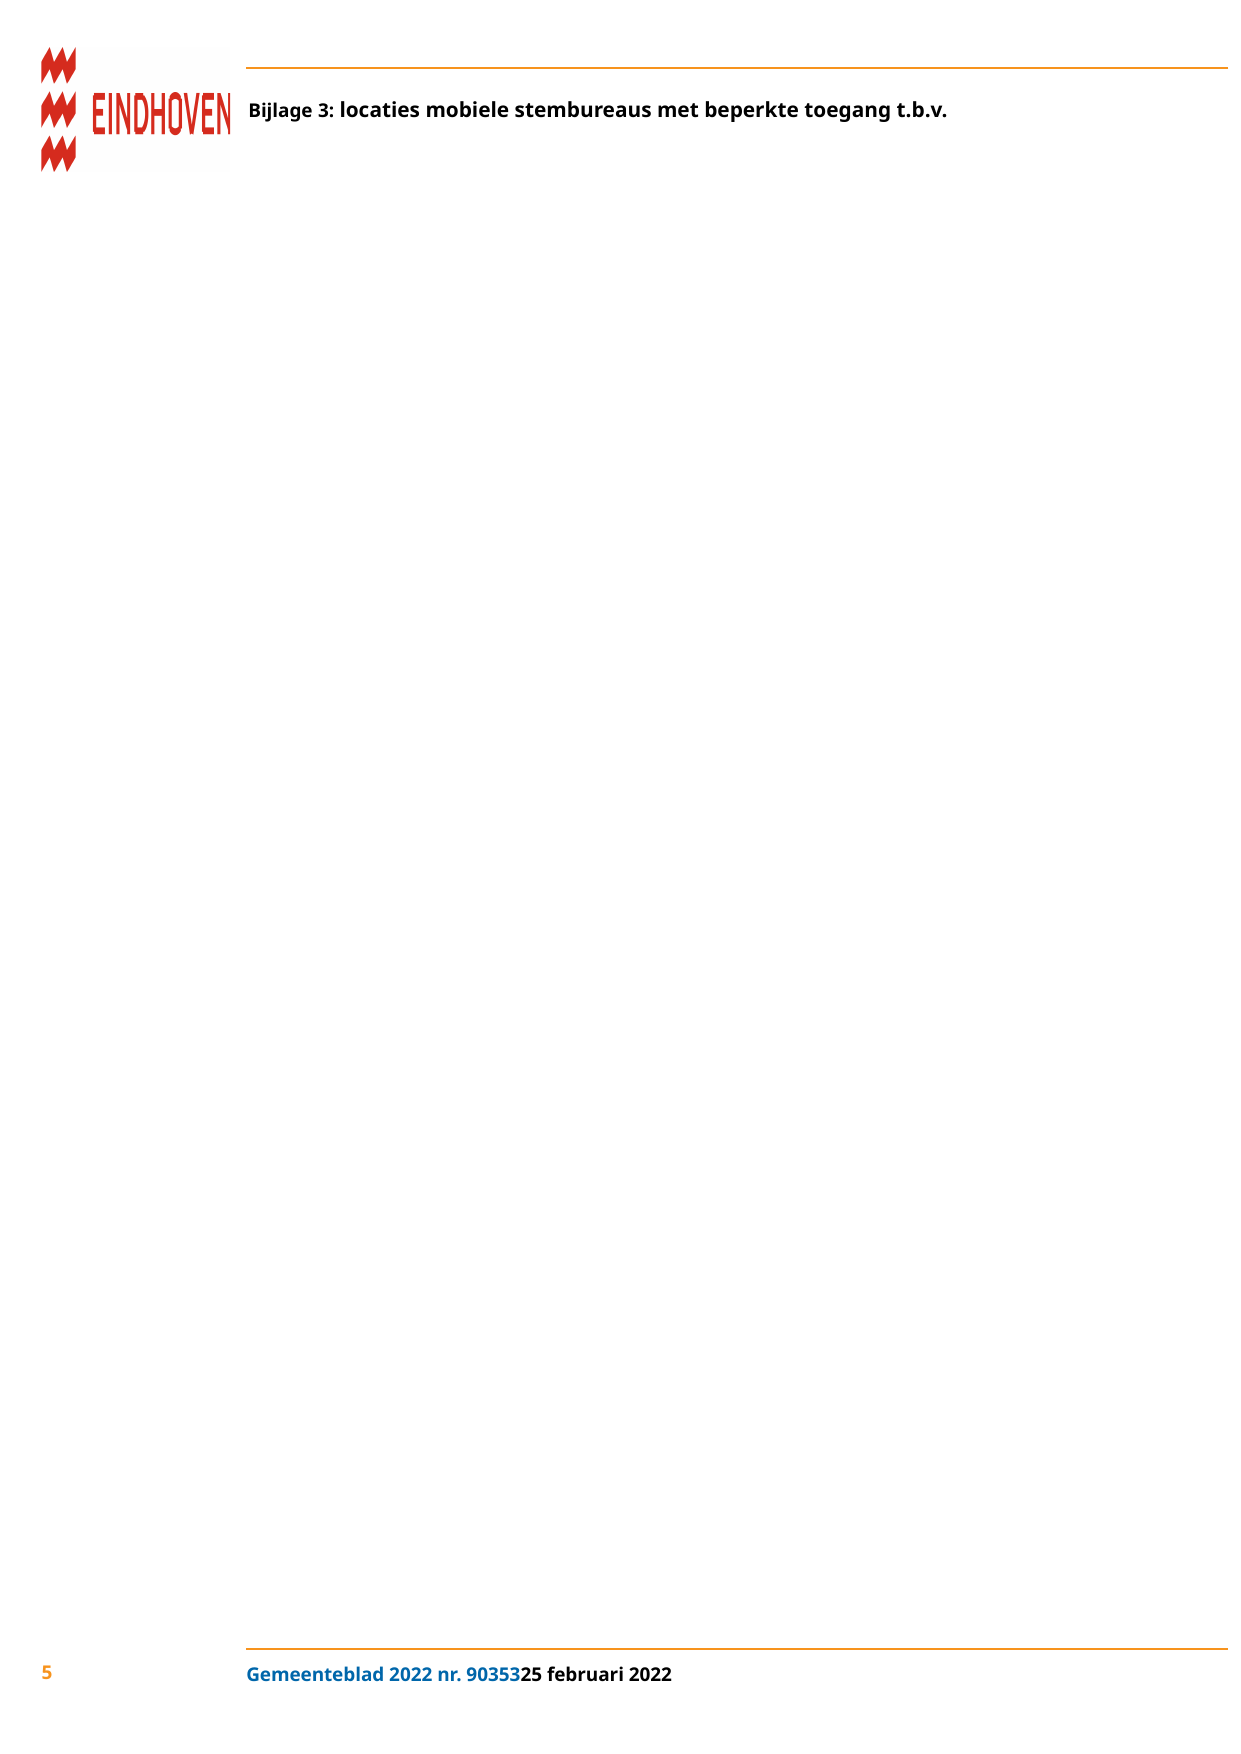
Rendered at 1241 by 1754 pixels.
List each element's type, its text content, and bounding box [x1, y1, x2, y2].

text Bijlage 3: locaties mobiele stembureaus met beperkte toegang t.b.v. [248, 95, 1152, 123]
picture [41, 47, 231, 172]
